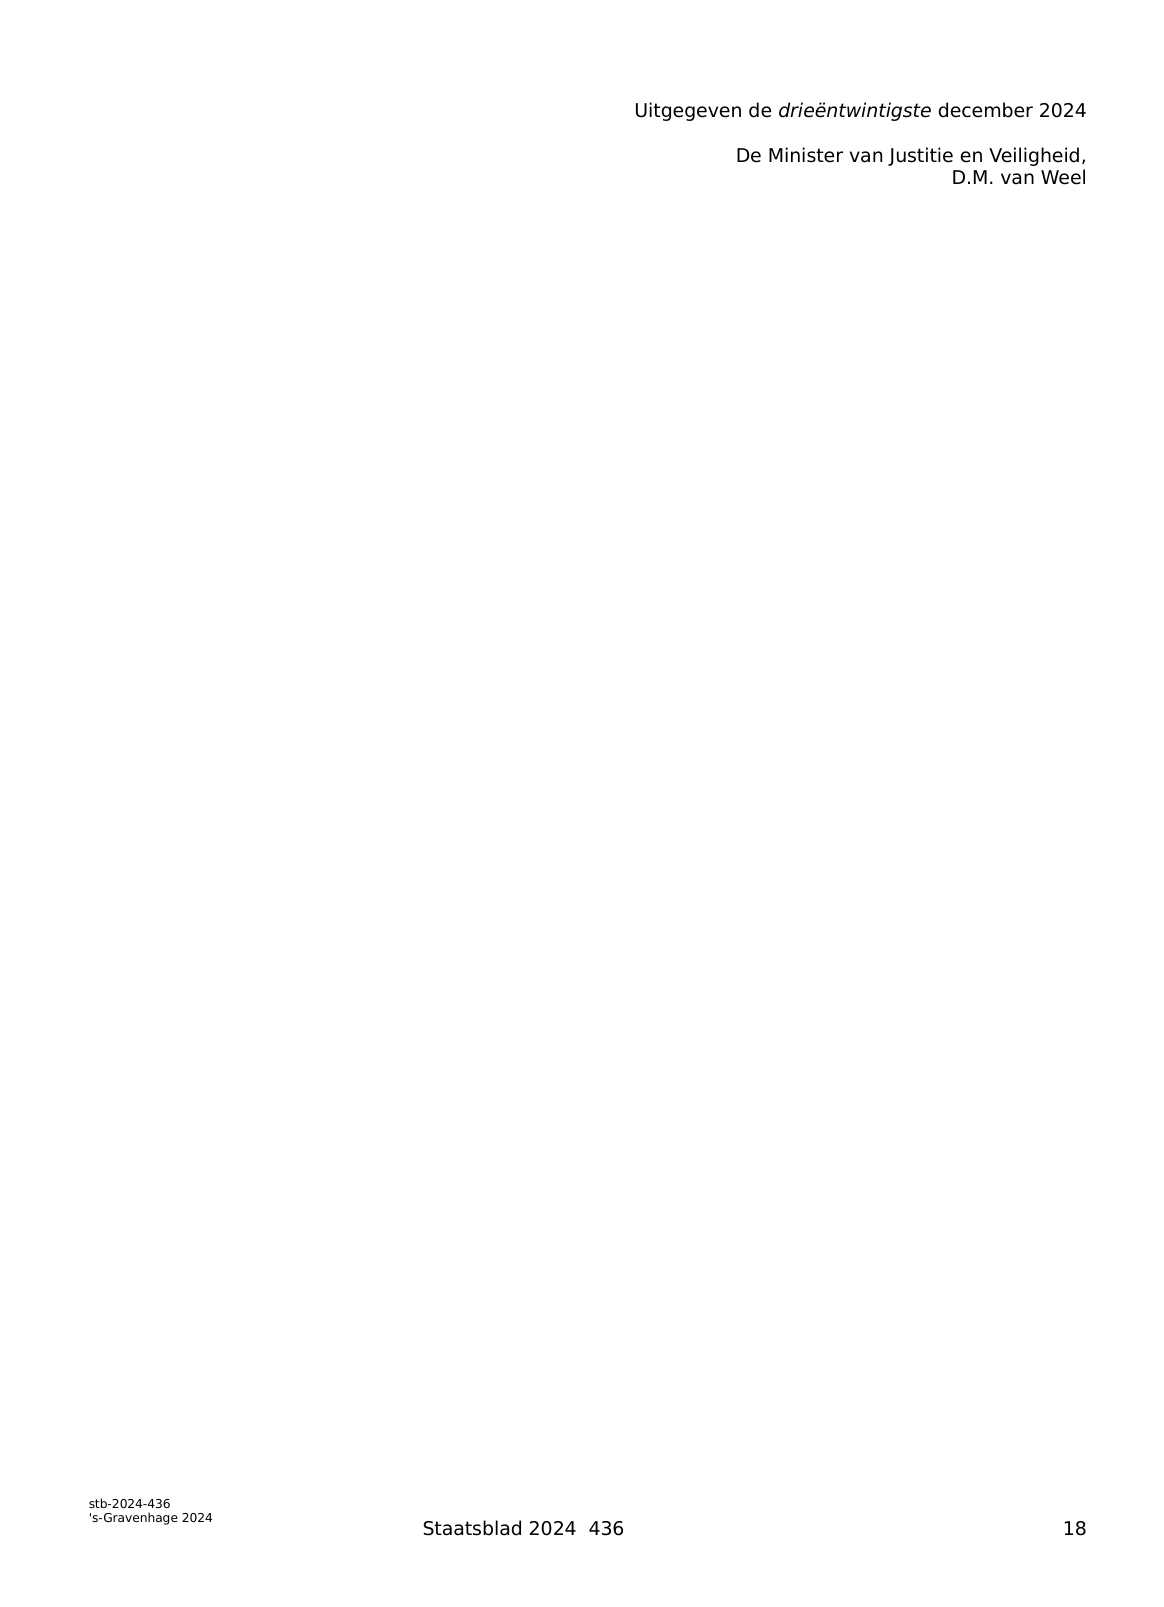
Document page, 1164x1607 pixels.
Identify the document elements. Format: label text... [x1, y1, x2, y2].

text De Minister van Justitie en Veiligheid, D.M. van Weel [422, 144, 1087, 188]
text 's-Gravenhage 2024 [88, 1511, 323, 1525]
text stb-2024-436 [88, 1497, 323, 1511]
text Uitgegeven de drieëntwintigste december 2024 [422, 100, 1087, 122]
